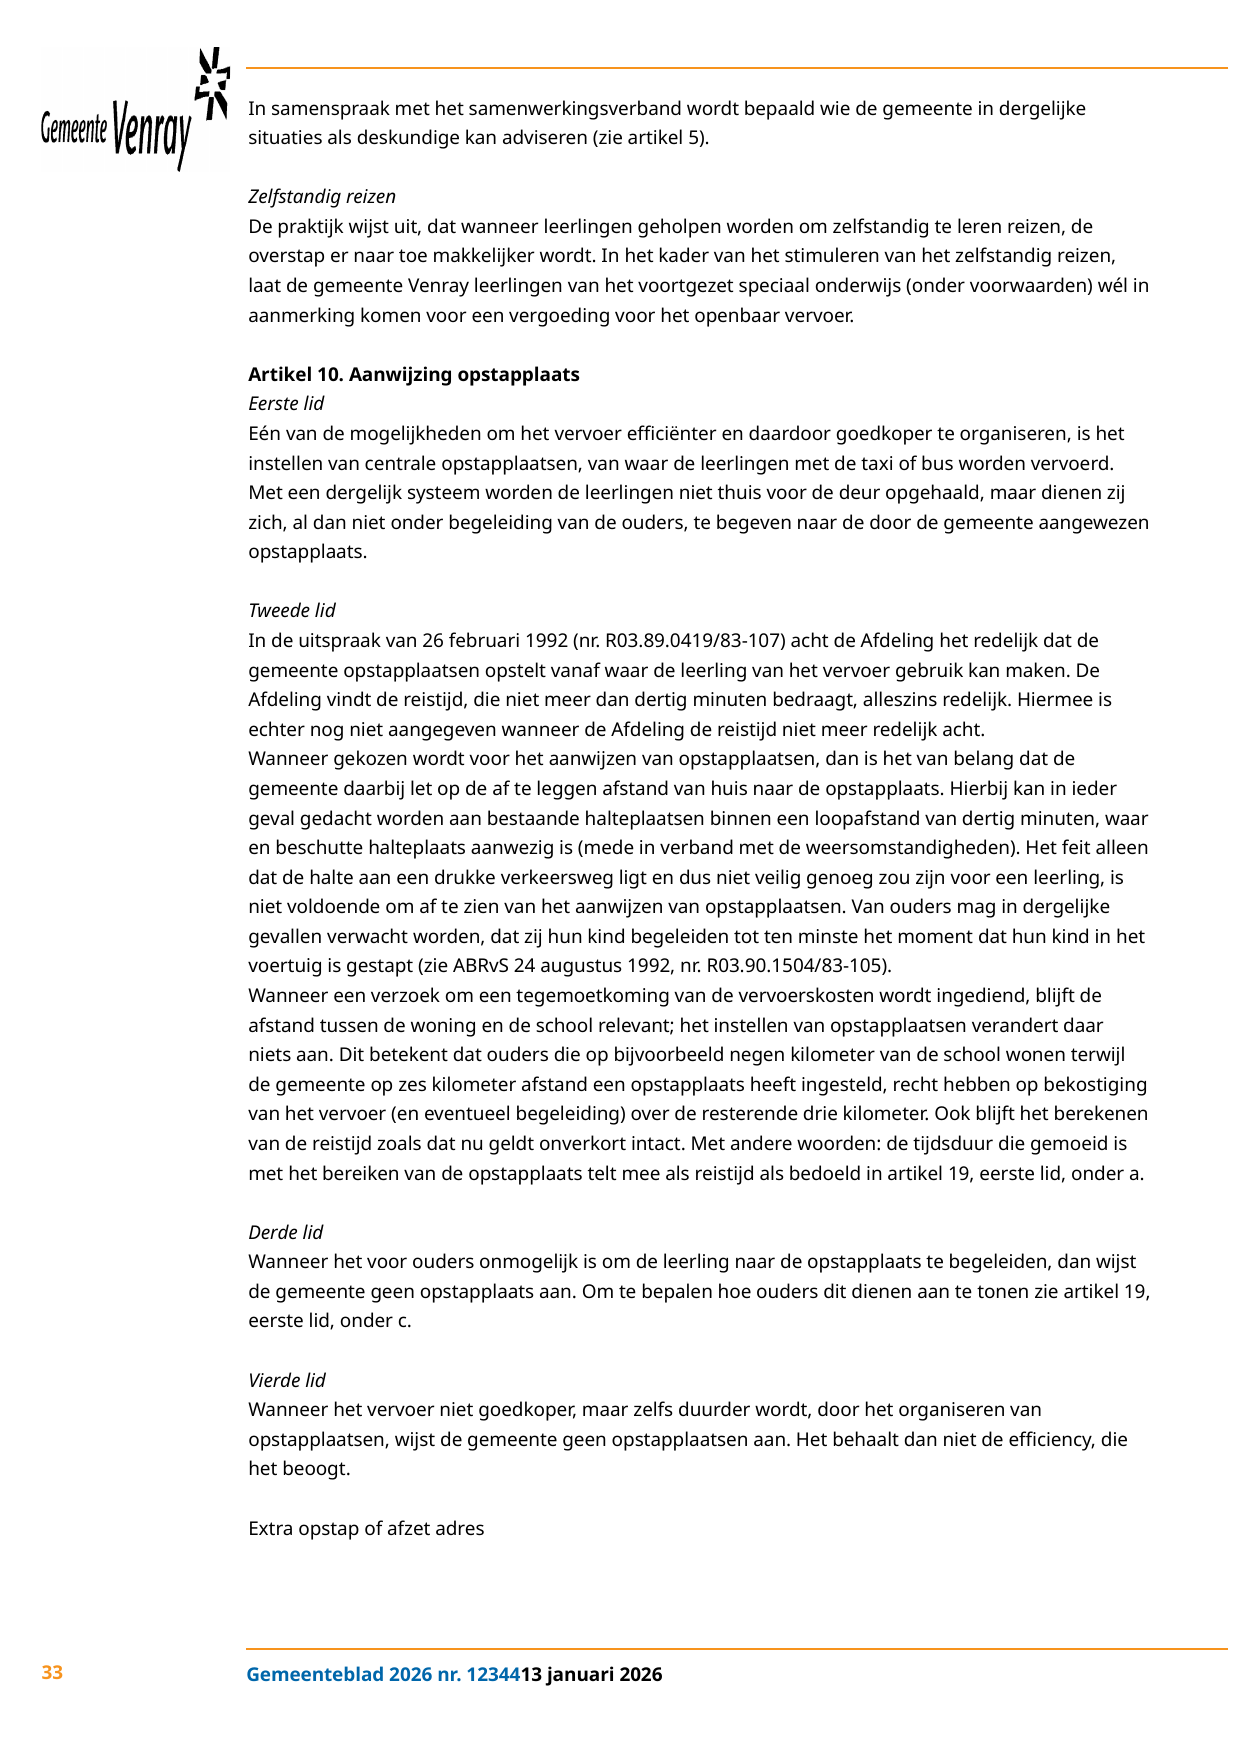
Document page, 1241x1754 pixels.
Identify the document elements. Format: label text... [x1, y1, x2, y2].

text Extra opstap of afzet adres [248, 1515, 1152, 1541]
text Derde lid [248, 1219, 1152, 1245]
text Zelfstandig reizen [248, 183, 1152, 209]
text In de uitspraak van 26 februari 1992 (nr. R03.89.0419/83-107) acht de Afdeling het redelijk dat de gemeente opstapplaatsen opstelt vanaf waar de leerling van het vervoer gebruik kan maken. De Afdeling vindt de reistijd, die niet meer dan dertig minuten bedraagt, alleszins redelijk. Hiermee is echter nog niet aangegeven wanneer de Afdeling de reistijd niet meer redelijk acht. [248, 627, 1152, 742]
text Artikel 10. Aanwijzing opstapplaats [248, 361, 1152, 387]
text Wanneer gekozen wordt voor het aanwijzen van opstapplaatsen, dan is het van belang dat de gemeente daarbij let op de af te leggen afstand van huis naar de opstapplaats. Hierbij kan in ieder geval gedacht worden aan bestaande halteplaatsen binnen een loopafstand van dertig minuten, waar en beschutte halteplaats aanwezig is (mede in verband met de weersomstandigheden). Het feit alleen dat de halte aan een drukke verkeersweg ligt en dus niet veilig genoeg zou zijn voor een leerling, is niet voldoende om af te zien van het aanwijzen van opstapplaatsen. Van ouders mag in dergelijke gevallen verwacht worden, dat zij hun kind begeleiden tot ten minste het moment dat hun kind in het voertuig is gestapt (zie ABRvS 24 augustus 1992, nr. R03.90.1504/83-105). [248, 746, 1152, 978]
text Eén van de mogelijkheden om het vervoer efficiënter en daardoor goedkoper te organiseren, is het instellen van centrale opstapplaatsen, van waar de leerlingen met de taxi of bus worden vervoerd. Met een dergelijk systeem worden de leerlingen niet thuis voor de deur opgehaald, maar dienen zij zich, al dan niet onder begeleiding van de ouders, te begeven naar de door de gemeente aangewezen opstapplaats. [248, 420, 1152, 564]
text De praktijk wijst uit, dat wanneer leerlingen geholpen worden om zelfstandig te leren reizen, de overstap er naar toe makkelijker wordt. In het kader van het stimuleren van het zelfstandig reizen, laat de gemeente Venray leerlingen van het voortgezet speciaal onderwijs (onder voorwaarden) wél in aanmerking komen voor een vergoeding voor het openbaar vervoer. [248, 213, 1152, 328]
text Vierde lid [248, 1367, 1152, 1393]
text Eerste lid [248, 391, 1152, 416]
text Tweede lid [248, 598, 1152, 623]
picture [41, 47, 231, 172]
text In samenspraak met het samenwerkingsverband wordt bepaald wie de gemeente in dergelijke situaties als deskundige kan adviseren (zie artikel 5). [248, 95, 1152, 150]
text Wanneer een verzoek om een tegemoetkoming van de vervoerskosten wordt ingediend, blijft de afstand tussen de woning en de school relevant; het instellen van opstapplaatsen verandert daar niets aan. Dit betekent dat ouders die op bijvoorbeeld negen kilometer van de school wonen terwijl de gemeente op zes kilometer afstand een opstapplaats heeft ingesteld, recht hebben op bekostiging van het vervoer (en eventueel begeleiding) over de resterende drie kilometer. Ook blijft het berekenen van de reistijd zoals dat nu geldt onverkort intact. Met andere woorden: de tijdsduur die gemoeid is met het bereiken van de opstapplaats telt mee als reistijd als bedoeld in artikel 19, eerste lid, onder a. [248, 982, 1152, 1186]
text Wanneer het voor ouders onmogelijk is om de leerling naar de opstapplaats te begeleiden, dan wijst de gemeente geen opstapplaats aan. Om te bepalen hoe ouders dit dienen aan te tonen zie artikel 19, eerste lid, onder c. [248, 1248, 1152, 1333]
text Wanneer het vervoer niet goedkoper, maar zelfs duurder wordt, door het organiseren van opstapplaatsen, wijst de gemeente geen opstapplaatsen aan. Het behaalt dan niet de efficiency, die het beoogt. [248, 1396, 1152, 1481]
